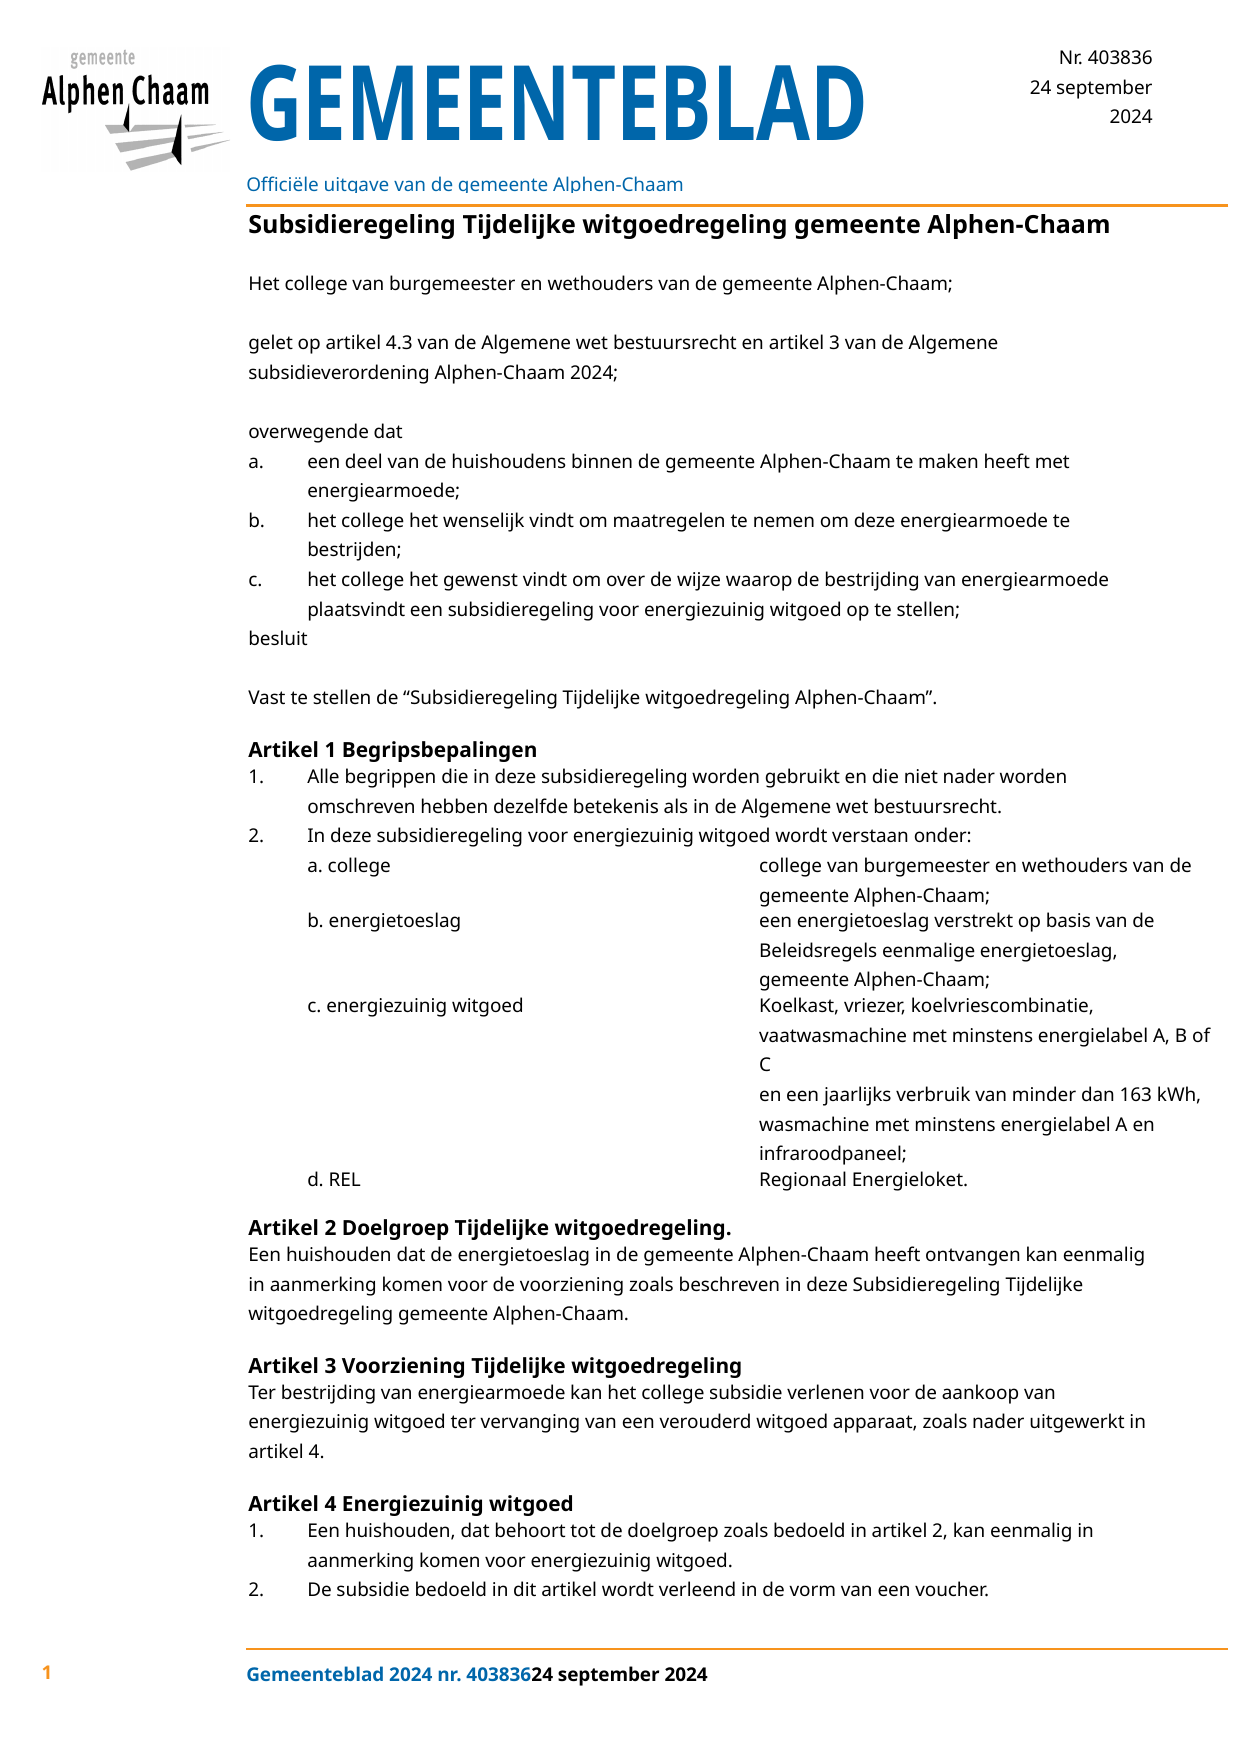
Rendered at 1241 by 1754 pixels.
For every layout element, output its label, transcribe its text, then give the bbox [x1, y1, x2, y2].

list een deel van de huishoudens binnen de gemeente Alphen-Chaam te maken heeft met energiearmoede; [248, 448, 1152, 503]
table_cell c. energiezuinig witgoed [307, 993, 759, 1166]
text Artikel 4 Energiezuinig witgoed [248, 1489, 1152, 1517]
text Subsidieregeling Tijdelijke witgoedregeling gemeente Alphen-Chaam [248, 207, 1152, 241]
list het college het gewenst vindt om over de wijze waarop de bestrijding van energiearmoede plaatsvindt een subsidieregeling voor energiezuinig witgoed op te stellen; [248, 566, 1152, 621]
table_cell b. energietoeslag [307, 908, 759, 992]
text Artikel 2 Doelgroep Tijdelijke witgoedregeling. [248, 1213, 1152, 1241]
text Artikel 1 Begripsbepalingen [248, 735, 1152, 763]
text Artikel 3 Voorziening Tijdelijke witgoedregeling [248, 1351, 1152, 1379]
text overwegende dat [248, 418, 1152, 444]
table_cell een energietoeslag verstrekt op basis van de Beleidsregels eenmalige energietoeslag, gemeente Alphen-Chaam; [759, 908, 1211, 992]
text Vast te stellen de “Subsidieregeling Tijdelijke witgoedregeling Alphen-Chaam”. [248, 684, 1152, 710]
list Alle begrippen die in deze subsidieregeling worden gebruikt en die niet nader worden [248, 763, 1152, 789]
text Ter bestrijding van energiearmoede kan het college subsidie verlenen voor de aankoop van energiezuinig witgoed ter vervanging van een verouderd witgoed apparaat, zoals nader uitgewerkt in artikel 4. [248, 1379, 1152, 1464]
table_cell Regionaal Energieloket. [759, 1166, 1211, 1192]
list In deze subsidieregeling voor energiezuinig witgoed wordt verstaan onder: [248, 822, 1152, 848]
text Het college van burgemeester en wethouders van de gemeente Alphen-Chaam; [248, 270, 1152, 296]
text besluit [248, 625, 1152, 651]
list Een huishouden, dat behoort tot de doelgroep zoals bedoeld in artikel 2, kan eenmalig in aanmerking komen voor energiezuinig witgoed. [248, 1517, 1152, 1572]
table_cell d. REL [307, 1166, 759, 1192]
table_cell Koelkast, vriezer, koelvriescombinatie, vaatwasmachine met minstens energielabel A, B of C en een jaarlijks verbruik van minder dan 163 kWh, wasmachine met minstens energielabel A en infraroodpaneel; [759, 993, 1211, 1166]
text Een huishouden dat de energietoeslag in de gemeente Alphen-Chaam heeft ontvangen kan eenmalig in aanmerking komen voor de voorziening zoals beschreven in deze Subsidieregeling Tijdelijke witgoedregeling gemeente Alphen-Chaam. [248, 1241, 1152, 1326]
list het college het wenselijk vindt om maatregelen te nemen om deze energiearmoede te bestrijden; [248, 507, 1152, 562]
text gelet op artikel 4.3 van de Algemene wet bestuursrecht en artikel 3 van de Algemene subsidieverordening Alphen-Chaam 2024; [248, 329, 1152, 385]
picture [41, 47, 231, 172]
table_header college van burgemeester en wethouders van de gemeente Alphen-Chaam; [759, 852, 1211, 907]
table_header a. college [307, 852, 759, 907]
list De subsidie bedoeld in dit artikel wordt verleend in de vorm van een voucher. [248, 1576, 1152, 1602]
list omschreven hebben dezelfde betekenis als in de Algemene wet bestuursrecht. [248, 793, 1152, 819]
